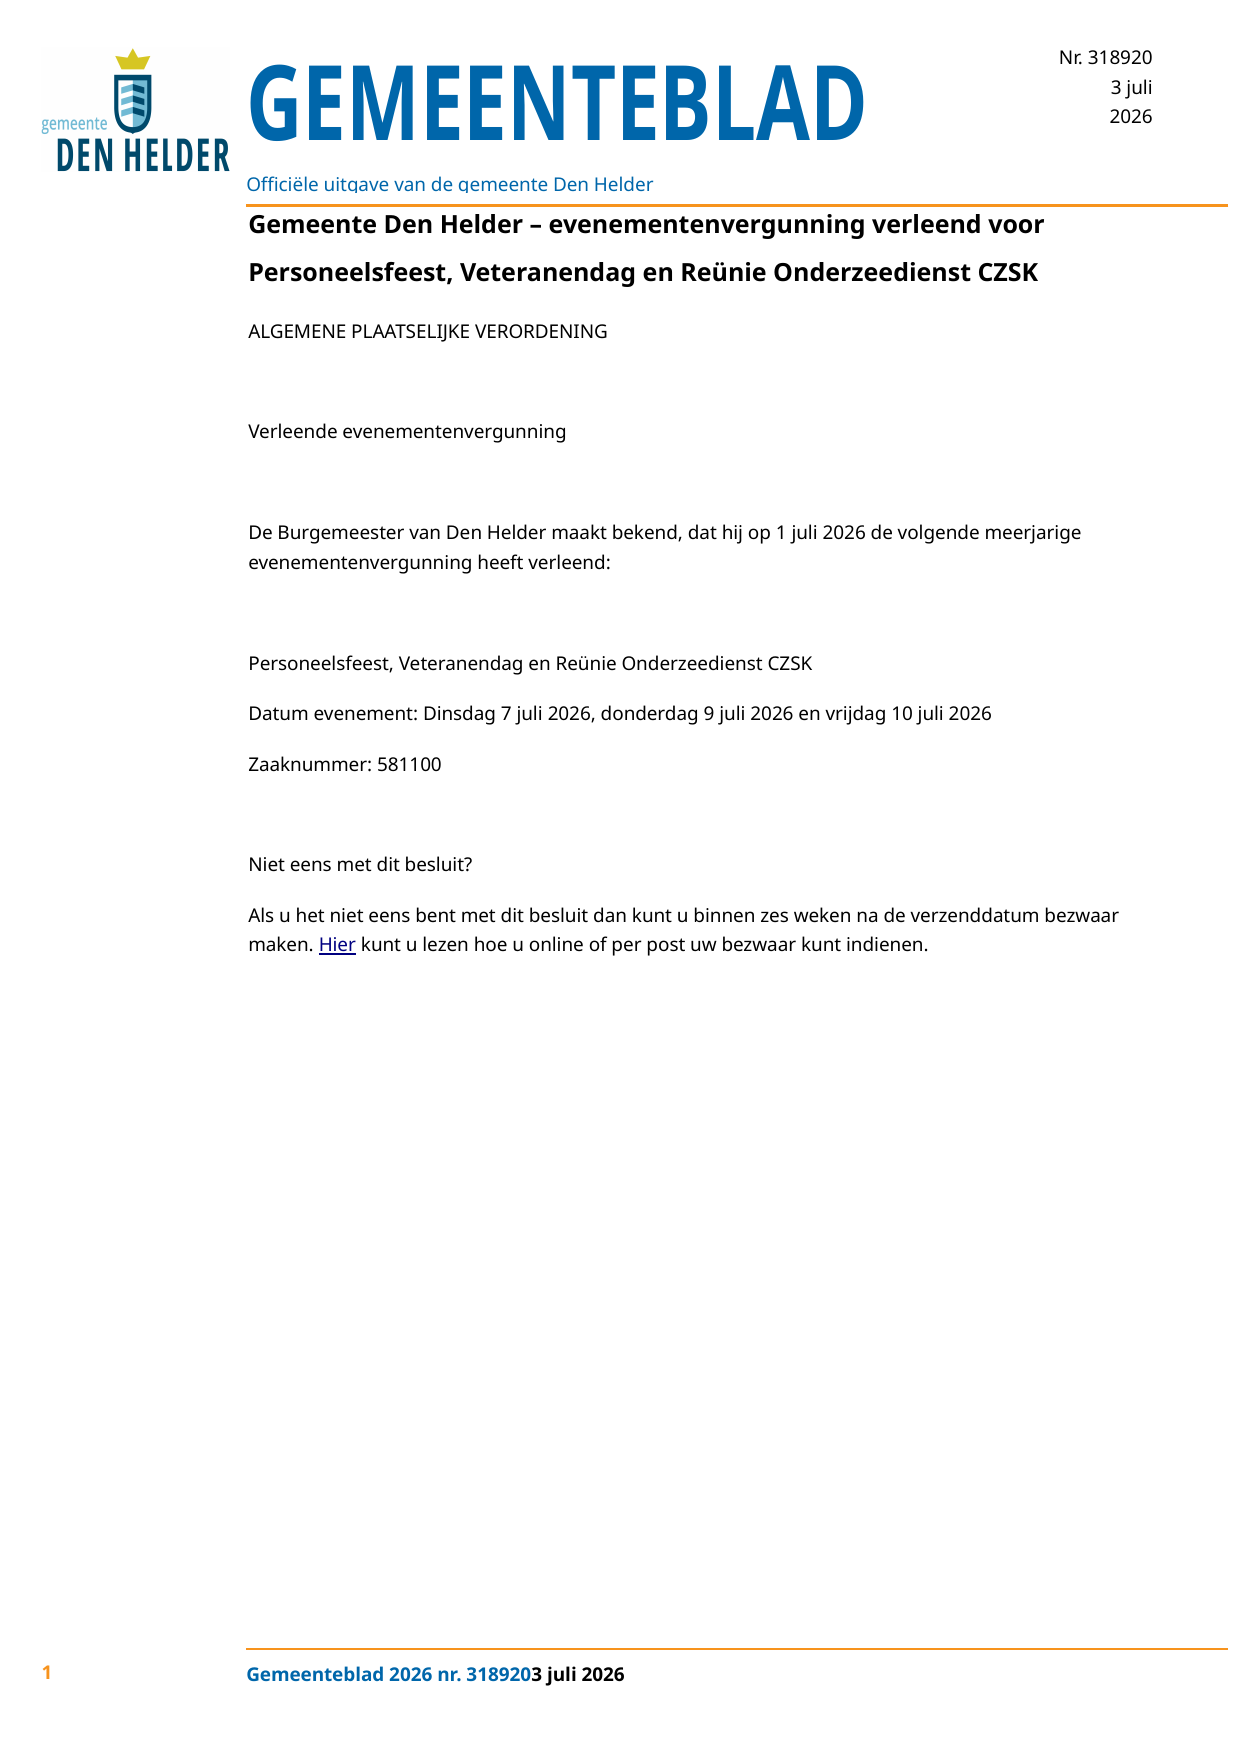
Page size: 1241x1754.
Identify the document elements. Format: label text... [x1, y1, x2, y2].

text Niet eens met dit besluit? [248, 852, 1152, 877]
picture [41, 47, 231, 172]
picture [130, 157, 135, 172]
text De Burgemeester van Den Helder maakt bekend, dat hij op 1 juli 2026 de volgende meerjarige evenementenvergunning heeft verleend: [248, 519, 1152, 575]
text Datum evenement: Dinsdag 7 juli 2026, donderdag 9 juli 2026 en vrijdag 10 juli 2026 [248, 700, 1152, 726]
text Als u het niet eens bent met dit besluit dan kunt u binnen zes weken na de verzenddatum bezwaar maken. Hier kunt u lezen hoe u online of per post uw bezwaar kunt indienen. [248, 902, 1152, 957]
text Verleende evenementenvergunning [248, 419, 1152, 444]
text Personeelsfeest, Veteranendag en Reünie Onderzeedienst CZSK [248, 650, 1152, 676]
text ALGEMENE PLAATSELIJKE VERORDENING [248, 318, 1152, 344]
picture [63, 144, 68, 165]
picture [100, 154, 106, 172]
text Gemeente Den Helder – evenementenvergunning verleend voor Personeelsfeest, Veteranendag en Reünie Onderzeedienst CZSK [248, 207, 1152, 288]
picture [182, 144, 187, 165]
picture [220, 160, 224, 172]
text Zaaknummer: 581100 [248, 751, 1152, 777]
